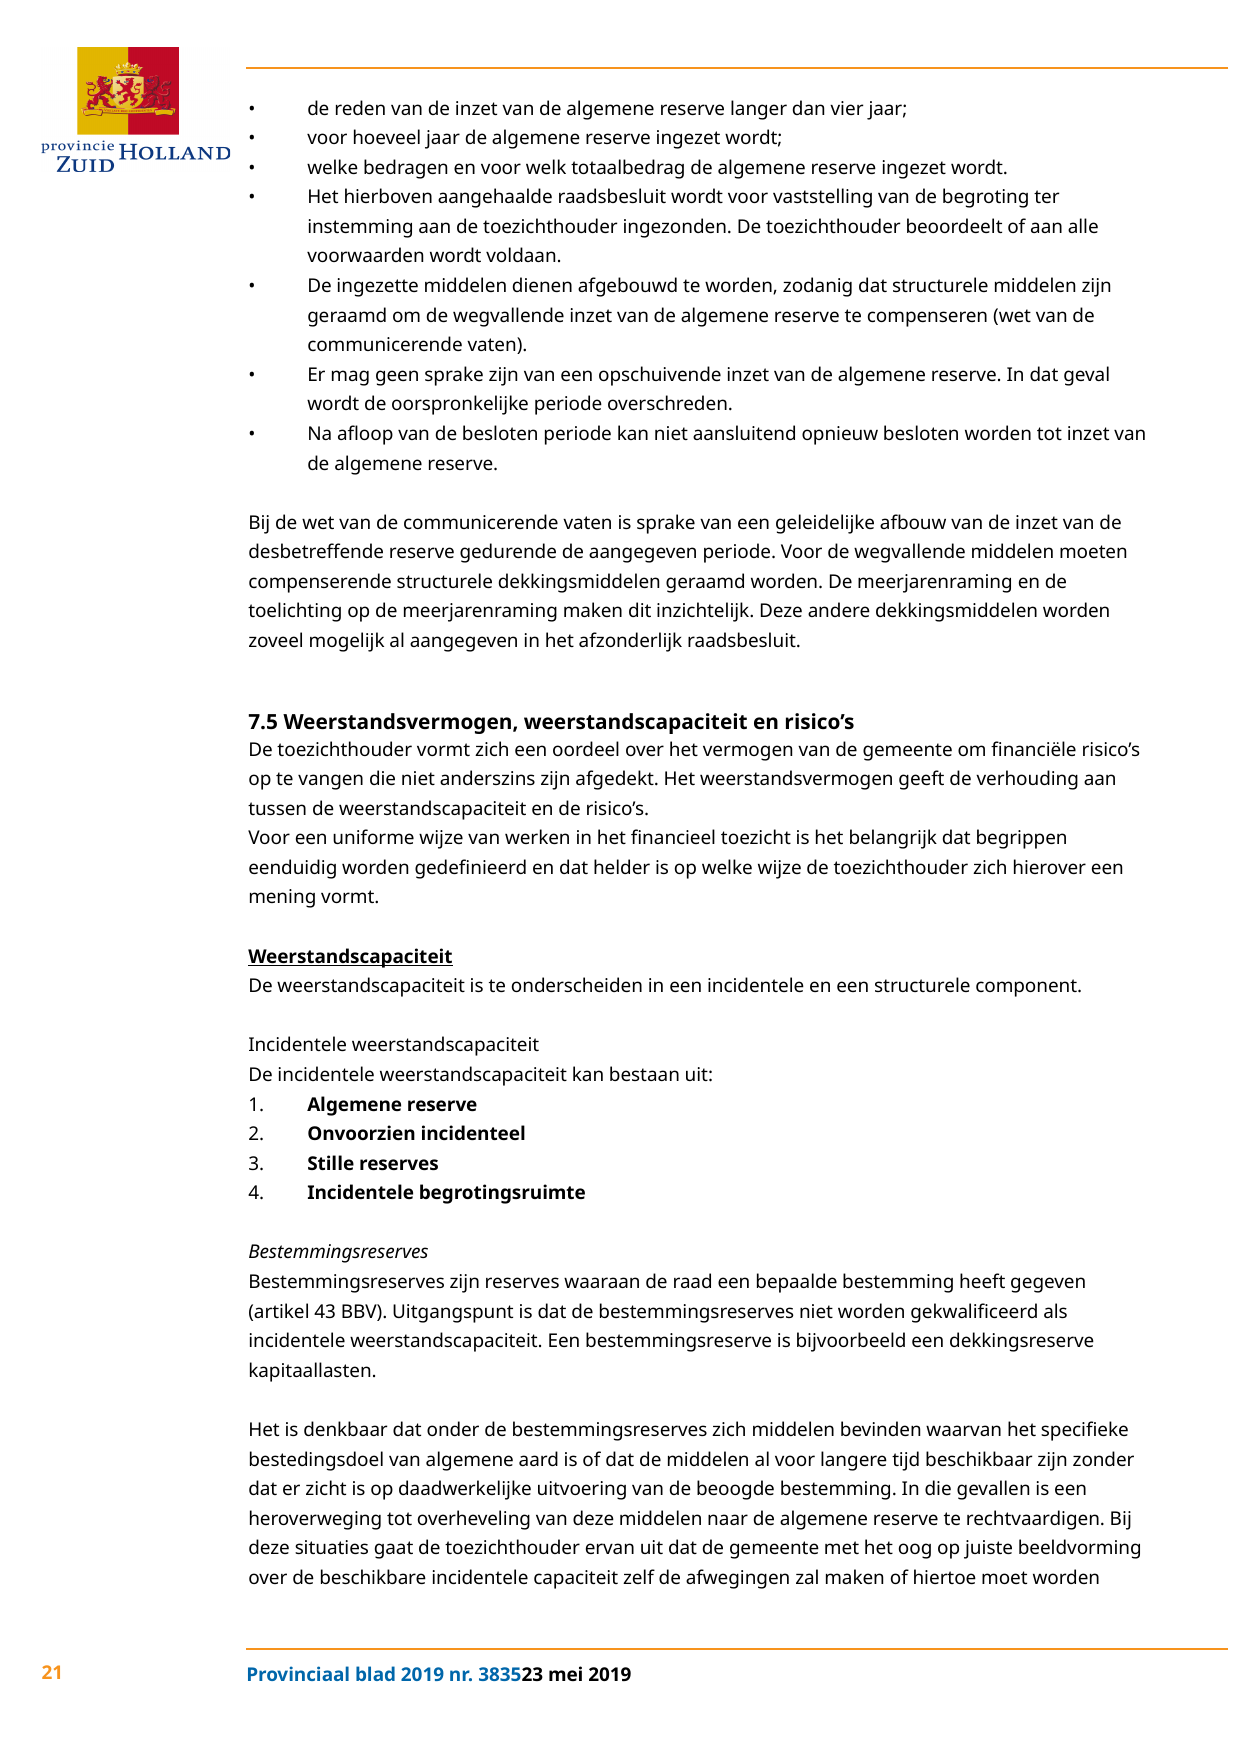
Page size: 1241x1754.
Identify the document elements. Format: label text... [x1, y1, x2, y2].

text De toezichthouder vormt zich een oordeel over het vermogen van de gemeente om financiële risico’s op te vangen die niet anderszins zijn afgedekt. Het weerstandsvermogen geeft de verhouding aan tussen de weerstandscapaciteit en de risico’s. [248, 736, 1152, 821]
list Het hierboven aangehaalde raadsbesluit wordt voor vaststelling van de begroting ter instemming aan de toezichthouder ingezonden. De toezichthouder beoordeelt of aan alle voorwaarden wordt voldaan. [248, 183, 1152, 268]
text 7.5 Weerstandsvermogen, weerstandscapaciteit en risico’s [248, 707, 1152, 736]
text Bij de wet van de communicerende vaten is sprake van een geleidelijke afbouw van de inzet van de desbetreffende reserve gedurende de aangegeven periode. Voor de wegvallende middelen moeten compenserende structurele dekkingsmiddelen geraamd worden. De meerjarenraming en de toelichting op de meerjarenraming maken dit inzichtelijk. Deze andere dekkingsmiddelen worden zoveel mogelijk al aangegeven in het afzonderlijk raadsbesluit. [248, 509, 1152, 653]
text Incidentele weerstandscapaciteit [248, 1032, 1152, 1057]
text Bestemmingsreserves [248, 1239, 1152, 1264]
list Na afloop van de besloten periode kan niet aansluitend opnieuw besloten worden tot inzet van de algemene reserve. [248, 420, 1152, 476]
list Incidentele begrotingsruimte [248, 1179, 1152, 1205]
list de reden van de inzet van de algemene reserve langer dan vier jaar; [248, 95, 1152, 121]
list welke bedragen en voor welk totaalbedrag de algemene reserve ingezet wordt. [248, 154, 1152, 180]
picture [41, 47, 231, 172]
text Voor een uniforme wijze van werken in het financieel toezicht is het belangrijk dat begrippen eenduidig worden gedefinieerd en dat helder is op welke wijze de toezichthouder zich hierover een mening vormt. [248, 824, 1152, 909]
text De incidentele weerstandscapaciteit kan bestaan uit: [248, 1061, 1152, 1087]
list voor hoeveel jaar de algemene reserve ingezet wordt; [248, 124, 1152, 150]
list Onvoorzien incidenteel [248, 1120, 1152, 1146]
list Stille reserves [248, 1150, 1152, 1176]
text Bestemmingsreserves zijn reserves waaraan de raad een bepaalde bestemming heeft gegeven (artikel 43 BBV). Uitgangspunt is dat de bestemmingsreserves niet worden gekwalificeerd als incidentele weerstandscapaciteit. Een bestemmingsreserve is bijvoorbeeld een dekkingsreserve kapitaallasten. [248, 1268, 1152, 1383]
list Algemene reserve [248, 1091, 1152, 1116]
text Weerstandscapaciteit [248, 943, 1152, 968]
list Er mag geen sprake zijn van een opschuivende inzet van de algemene reserve. In dat geval wordt de oorspronkelijke periode overschreden. [248, 361, 1152, 416]
text Het is denkbaar dat onder de bestemmingsreserves zich middelen bevinden waarvan het specifieke bestedingsdoel van algemene aard is of dat de middelen al voor langere tijd beschikbaar zijn zonder dat er zicht is op daadwerkelijke uitvoering van de beoogde bestemming. In die gevallen is een heroverweging tot overheveling van deze middelen naar de algemene reserve te rechtvaardigen. Bij deze situaties gaat de toezichthouder ervan uit dat de gemeente met het oog op juiste beeldvorming over de beschikbare incidentele capaciteit zelf de afwegingen zal maken of hiertoe moet worden [248, 1416, 1152, 1590]
text De weerstandscapaciteit is te onderscheiden in een incidentele en een structurele component. [248, 972, 1152, 998]
list De ingezette middelen dienen afgebouwd te worden, zodanig dat structurele middelen zijn geraamd om de wegvallende inzet van de algemene reserve te compenseren (wet van de communicerende vaten). [248, 272, 1152, 357]
